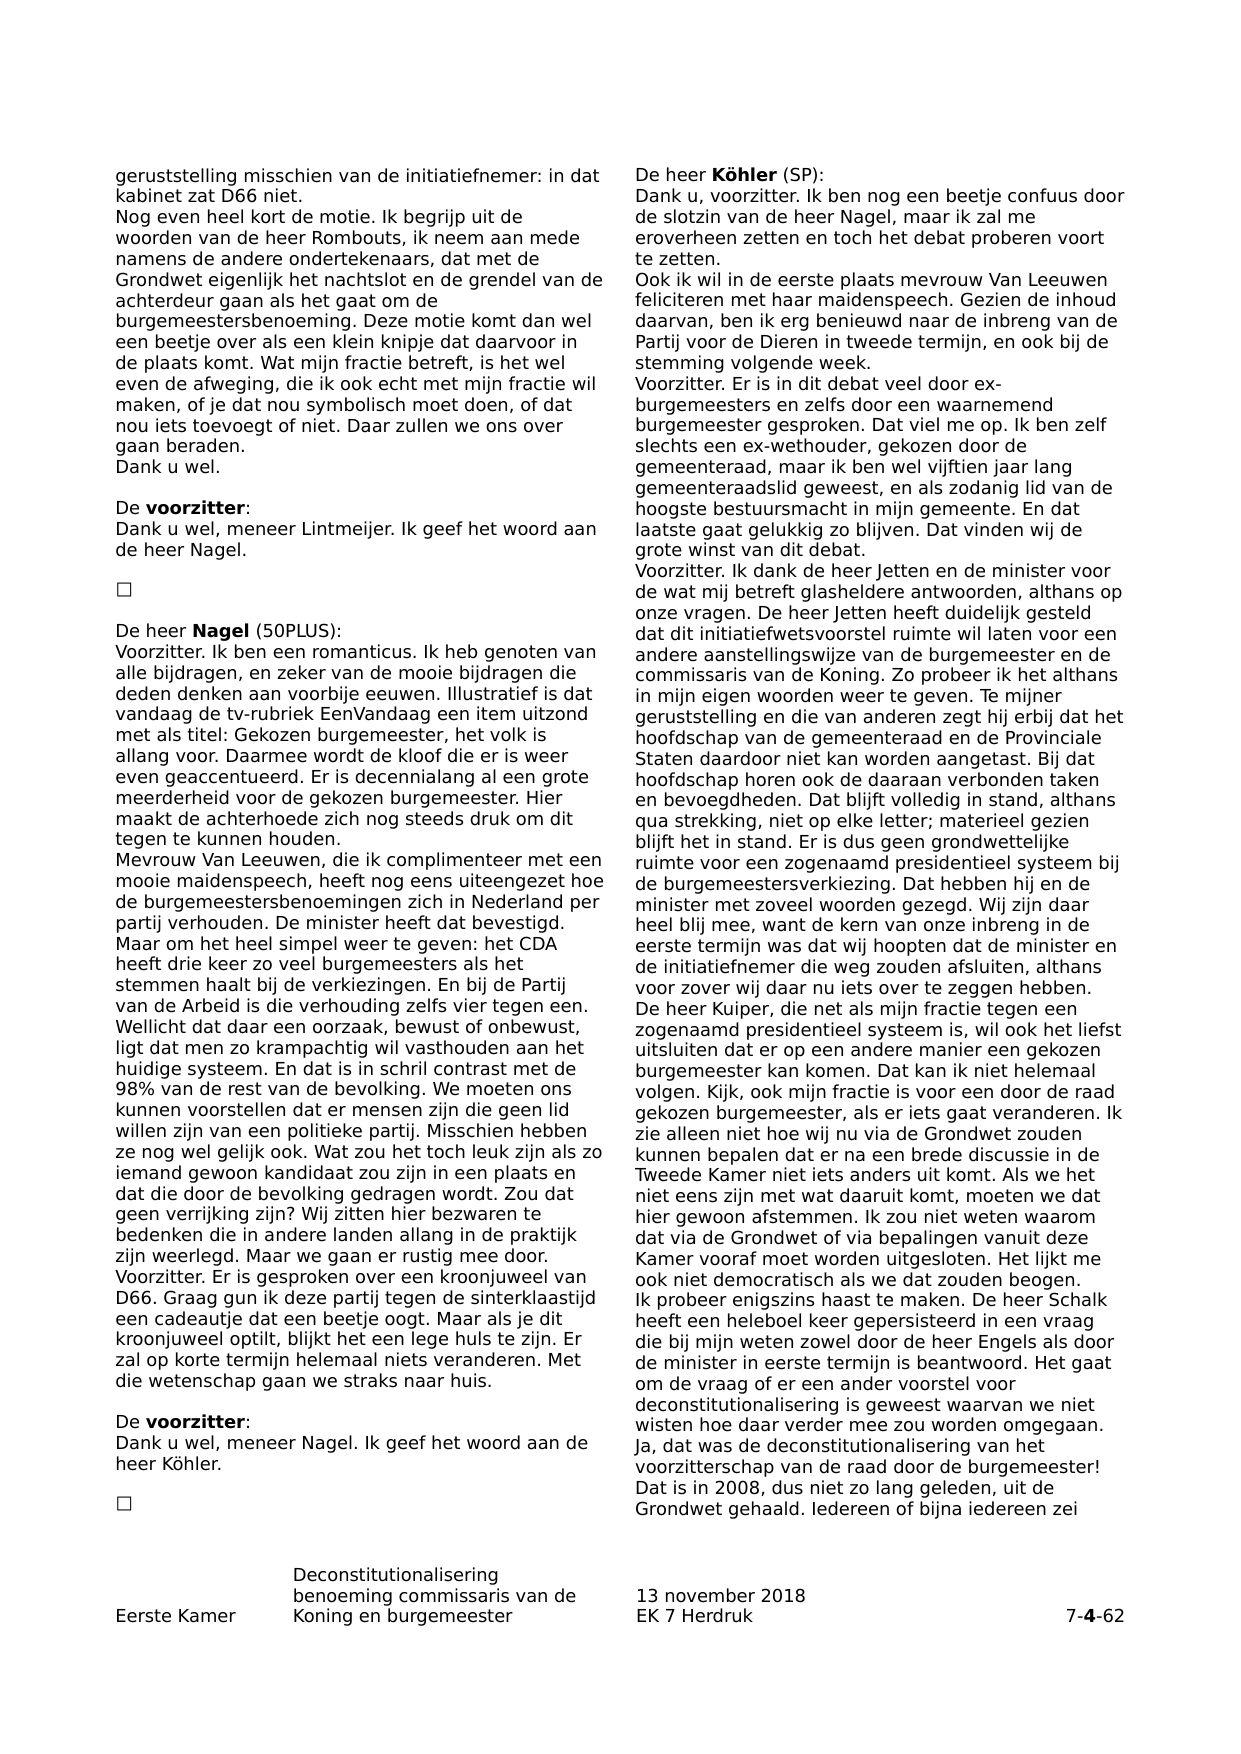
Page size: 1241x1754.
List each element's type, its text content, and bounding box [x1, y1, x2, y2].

text Dank u wel, meneer Nagel. Ik geef het woord aan de heer Köhler. [115, 1432, 605, 1474]
text Nog even heel kort de motie. Ik begrijp uit de woorden van de heer Rombouts, ik neem aan mede namens de andere ondertekenaars, dat met de Grondwet eigenlijk het nachtslot en de grendel van de achterdeur gaan als het gaat om de burgemeestersbenoeming. Deze motie komt dan wel een beetje over als een klein knipje dat daarvoor in de plaats komt. Wat mijn fractie betreft, is het wel even de afweging, die ik ook echt met mijn fractie wil maken, of je dat nou symbolisch moet doen, of dat nou iets toevoegt of niet. Daar zullen we ons over gaan beraden. [115, 207, 605, 457]
text Dank u wel. [115, 457, 605, 478]
text Voorzitter. Ik dank de heer Jetten en de minister voor de wat mij betreft glasheldere antwoorden, althans op onze vragen. De heer Jetten heeft duidelijk gesteld dat dit initiatiefwetsvoorstel ruimte wil laten voor een andere aanstellingswijze van de burgemeester en de commissaris van de Koning. Zo probeer ik het althans in mijn eigen woorden weer te geven. Te mijner geruststelling en die van anderen zegt hij erbij dat het hoofdschap van de gemeenteraad en de Provinciale Staten daardoor niet kan worden aangetast. Bij dat hoofdschap horen ook de daaraan verbonden taken en bevoegdheden. Dat blijft volledig in stand, althans qua strekking, niet op elke letter; materieel gezien blijft het in stand. Er is dus geen grondwettelijke ruimte voor een zogenaamd presidentieel systeem bij de burgemeestersverkiezing. Dat hebben hij en de minister met zoveel woorden gezegd. Wij zijn daar heel blij mee, want de kern van onze inbreng in de eerste termijn was dat wij hoopten dat de minister en de initiatiefnemer die weg zouden afsluiten, althans voor zover wij daar nu iets over te zeggen hebben. [635, 561, 1125, 998]
text geruststelling misschien van de initiatiefnemer: in dat kabinet zat D66 niet. [115, 165, 605, 207]
text Mevrouw Van Leeuwen, die ik complimenteer met een mooie maidenspeech, heeft nog eens uiteengezet hoe de burgemeestersbenoemingen zich in Nederland per partij verhouden. De minister heeft dat bevestigd. Maar om het heel simpel weer te geven: het CDA heeft drie keer zo veel burgemeesters als het stemmen haalt bij de verkiezingen. En bij de Partij van de Arbeid is die verhouding zelfs vier tegen een. Wellicht dat daar een oorzaak, bewust of onbewust, ligt dat men zo krampachtig wil vasthouden aan het huidige systeem. En dat is in schril contrast met de 98% van de rest van de bevolking. We moeten ons kunnen voorstellen dat er mensen zijn die geen lid willen zijn van een politieke partij. Misschien hebben ze nog wel gelijk ook. Wat zou het toch leuk zijn als zo iemand gewoon kandidaat zou zijn in een plaats en dat die door de bevolking gedragen wordt. Zou dat geen verrijking zijn? Wij zitten hier bezwaren te bedenken die in andere landen allang in de praktijk zijn weerlegd. Maar we gaan er rustig mee door. [115, 850, 605, 1267]
text Voorzitter. Ik ben een romanticus. Ik heb genoten van alle bijdragen, en zeker van de mooie bijdragen die deden denken aan voorbije eeuwen. Illustratief is dat vandaag de tv-rubriek EenVandaag een item uitzond met als titel: Gekozen burgemeester, het volk is allang voor. Daarmee wordt de kloof die er is weer even geaccentueerd. Er is decennialang al een grote meerderheid voor de gekozen burgemeester. Hier maakt de achterhoede zich nog steeds druk om dit tegen te kunnen houden. [115, 642, 605, 850]
text Ik probeer enigszins haast te maken. De heer Schalk heeft een heleboel keer gepersisteerd in een vraag die bij mijn weten zowel door de heer Engels als door de minister in eerste termijn is beantwoord. Het gaat om de vraag of er een ander voorstel voor deconstitutionalisering is geweest waarvan we niet wisten hoe daar verder mee zou worden omgegaan. Ja, dat was de deconstitutionalisering van het voorzitterschap van de raad door de burgemeester! Dat is in 2008, dus niet zo lang geleden, uit de Grondwet gehaald. Iedereen of bijna iedereen zei [635, 1290, 1125, 1519]
text Dank u wel, meneer Lintmeijer. Ik geef het woord aan de heer Nagel. [115, 518, 605, 560]
text Dank u, voorzitter. Ik ben nog een beetje confuus door de slotzin van de heer Nagel, maar ik zal me eroverheen zetten en toch het debat proberen voort te zetten. [635, 186, 1125, 269]
text Voorzitter. Er is in dit debat veel door ex-burgemeesters en zelfs door een waarnemend burgemeester gesproken. Dat viel me op. Ik ben zelf slechts een ex-wethouder, gekozen door de gemeenteraad, maar ik ben wel vijftien jaar lang gemeenteraadslid geweest, en als zodanig lid van de hoogste bestuursmacht in mijn gemeente. En dat laatste gaat gelukkig zo blijven. Dat vinden wij de grote winst van dit debat. [635, 373, 1125, 561]
text ⬜ [115, 580, 605, 601]
text Voorzitter. Er is gesproken over een kroonjuweel van D66. Graag gun ik deze partij tegen de sinterklaastijd een cadeautje dat een beetje oogt. Maar als je dit kroonjuweel optilt, blijkt het een lege huls te zijn. Er zal op korte termijn helemaal niets veranderen. Met die wetenschap gaan we straks naar huis. [115, 1267, 605, 1392]
text ⬜ [115, 1494, 605, 1515]
text Ook ik wil in de eerste plaats mevrouw Van Leeuwen feliciteren met haar maidenspeech. Gezien de inhoud daarvan, ben ik erg benieuwd naar de inbreng van de Partij voor de Dieren in tweede termijn, en ook bij de stemming volgende week. [635, 269, 1125, 373]
text De voorzitter: [115, 498, 605, 518]
text De voorzitter: [115, 1412, 605, 1432]
text De heer Nagel (50PLUS): [115, 621, 605, 642]
text De heer Kuiper, die net als mijn fractie tegen een zogenaamd presidentieel systeem is, wil ook het liefst uitsluiten dat er op een andere manier een gekozen burgemeester kan komen. Dat kan ik niet helemaal volgen. Kijk, ook mijn fractie is voor een door de raad gekozen burgemeester, als er iets gaat veranderen. Ik zie alleen niet hoe wij nu via de Grondwet zouden kunnen bepalen dat er na een brede discussie in de Tweede Kamer niet iets anders uit komt. Als we het niet eens zijn met wat daaruit komt, moeten we dat hier gewoon afstemmen. Ik zou niet weten waarom dat via de Grondwet of via bepalingen vanuit deze Kamer vooraf moet worden uitgesloten. Het lijkt me ook niet democratisch als we dat zouden beogen. [635, 998, 1125, 1290]
text De heer Köhler (SP): [635, 165, 1125, 186]
